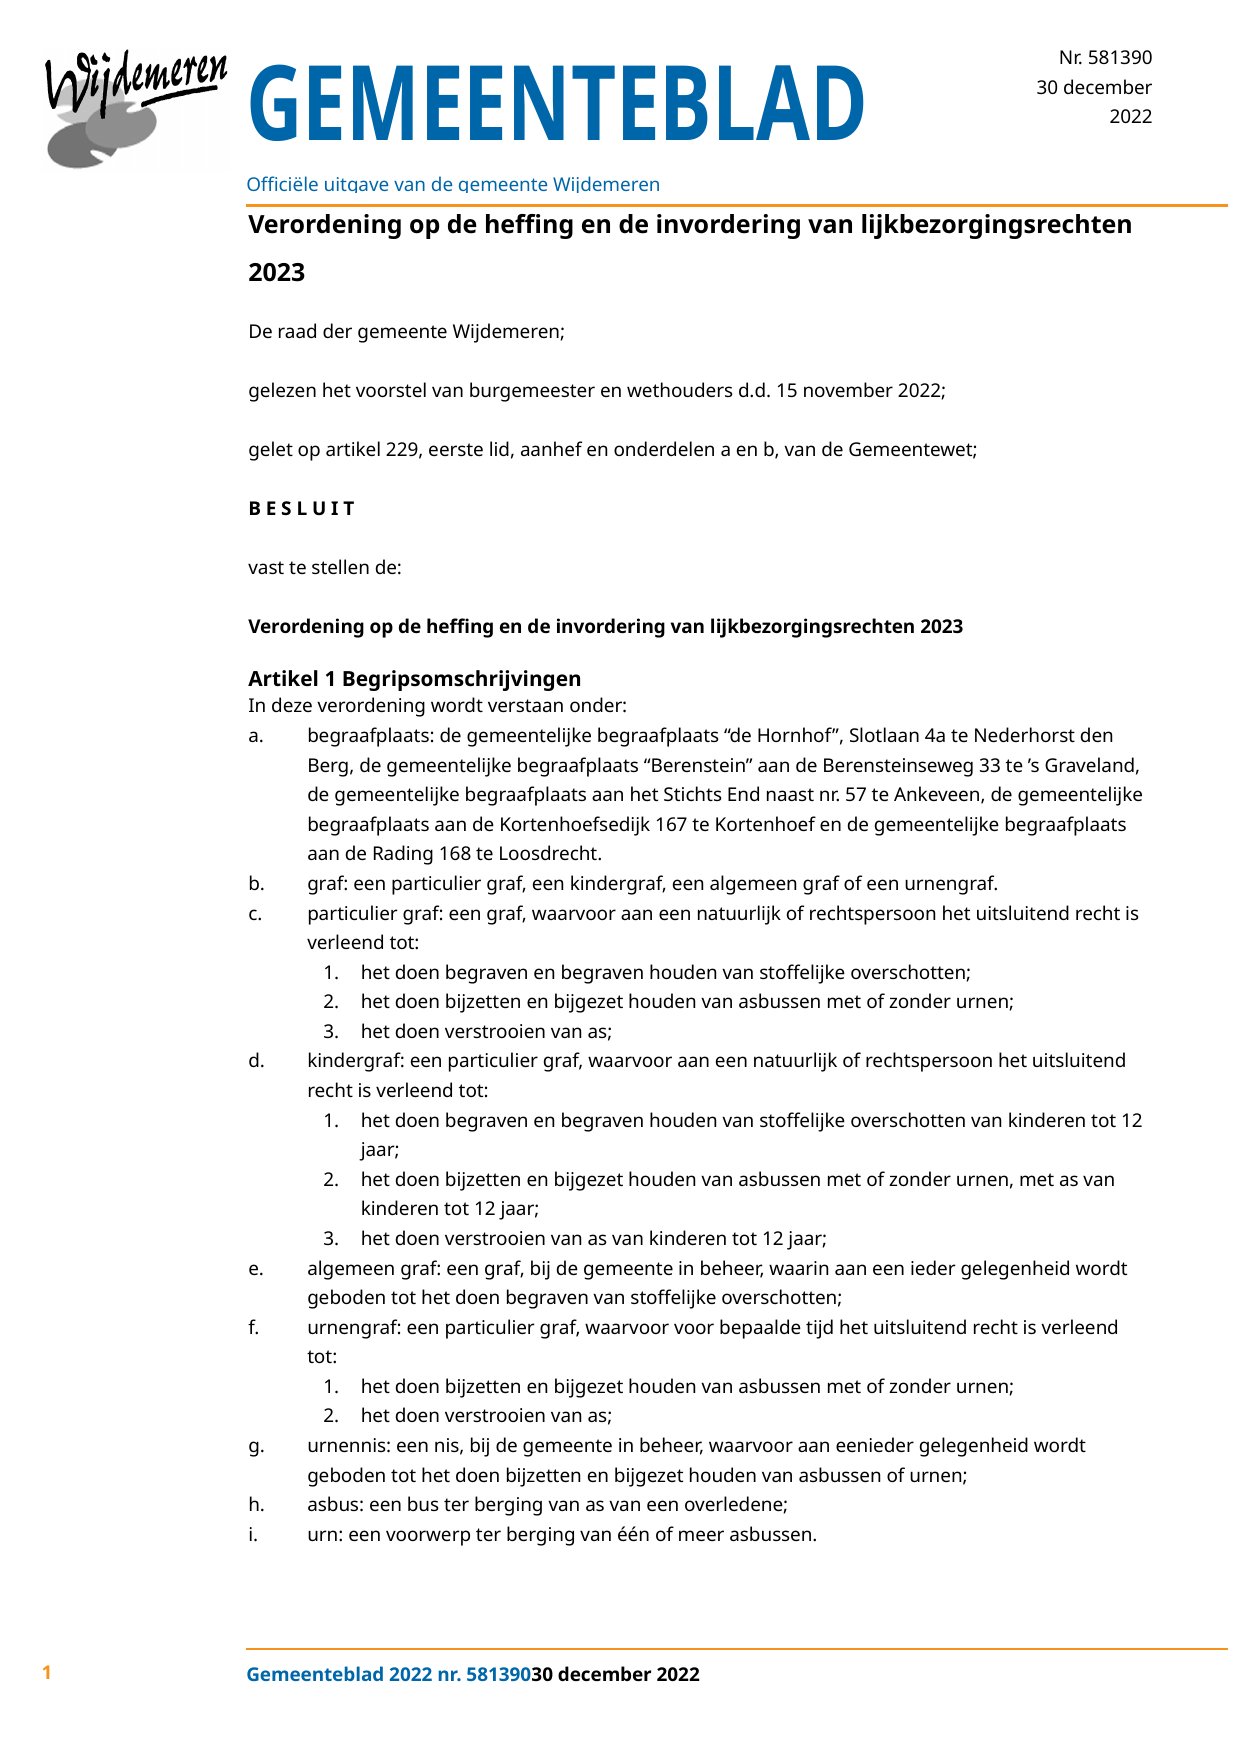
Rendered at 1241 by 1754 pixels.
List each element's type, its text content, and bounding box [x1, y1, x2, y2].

list het doen bijzetten en bijgezet houden van asbussen met of zonder urnen; [323, 988, 1152, 1014]
list begraafplaats: de gemeentelijke begraafplaats “de Hornhof”, Slotlaan 4a te Nederhorst den Berg, de gemeentelijke begraafplaats “Berenstein” aan de Berensteinseweg 33 te ’s Graveland, de gemeentelijke begraafplaats aan het Stichts End naast nr. 57 te Ankeveen, de gemeentelijke begraafplaats aan de Kortenhoefsedijk 167 te Kortenhoef en de gemeentelijke begraafplaats aan de Rading 168 te Loosdrecht. [248, 722, 1152, 866]
list particulier graf: een graf, waarvoor aan een natuurlijk of rechtspersoon het uitsluitend recht is verleend tot: [248, 900, 1152, 955]
text In deze verordening wordt verstaan onder: [248, 693, 1152, 718]
text gelezen het voorstel van burgemeester en wethouders d.d. 15 november 2022; [248, 377, 1152, 403]
list urnengraf: een particulier graf, waarvoor voor bepaalde tijd het uitsluitend recht is verleend tot: [248, 1314, 1152, 1369]
text Verordening op de heffing en de invordering van lijkbezorgingsrechten 2023 [248, 207, 1152, 288]
list urnennis: een nis, bij de gemeente in beheer, waarvoor aan eenieder gelegenheid wordt geboden tot het doen bijzetten en bijgezet houden van asbussen of urnen; [248, 1432, 1152, 1487]
picture [41, 47, 231, 172]
text Verordening op de heffing en de invordering van lijkbezorgingsrechten 2023 [248, 614, 1152, 639]
list het doen verstrooien van as; [323, 1403, 1152, 1428]
list het doen verstrooien van as van kinderen tot 12 jaar; [323, 1225, 1152, 1251]
list het doen verstrooien van as; [323, 1018, 1152, 1044]
list kindergraf: een particulier graf, waarvoor aan een natuurlijk of rechtspersoon het uitsluitend recht is verleend tot: [248, 1048, 1152, 1103]
text gelet op artikel 229, eerste lid, aanhef en onderdelen a en b, van de Gemeentewet; [248, 436, 1152, 462]
list het doen bijzetten en bijgezet houden van asbussen met of zonder urnen, met as van kinderen tot 12 jaar; [323, 1166, 1152, 1221]
list het doen begraven en begraven houden van stoffelijke overschotten van kinderen tot 12 jaar; [323, 1107, 1152, 1162]
list urn: een voorwerp ter berging van één of meer asbussen. [248, 1521, 1152, 1547]
list asbus: een bus ter berging van as van een overledene; [248, 1491, 1152, 1517]
text Artikel 1 Begripsomschrijvingen [248, 664, 1152, 693]
text De raad der gemeente Wijdemeren; [248, 318, 1152, 344]
list het doen bijzetten en bijgezet houden van asbussen met of zonder urnen; [323, 1373, 1152, 1399]
text vast te stellen de: [248, 554, 1152, 580]
list algemeen graf: een graf, bij de gemeente in beheer, waarin aan een ieder gelegenheid wordt geboden tot het doen begraven van stoffelijke overschotten; [248, 1255, 1152, 1310]
list het doen begraven en begraven houden van stoffelijke overschotten; [323, 959, 1152, 984]
list graf: een particulier graf, een kindergraf, een algemeen graf of een urnengraf. [248, 870, 1152, 896]
text B E S L U I T [248, 495, 1152, 521]
